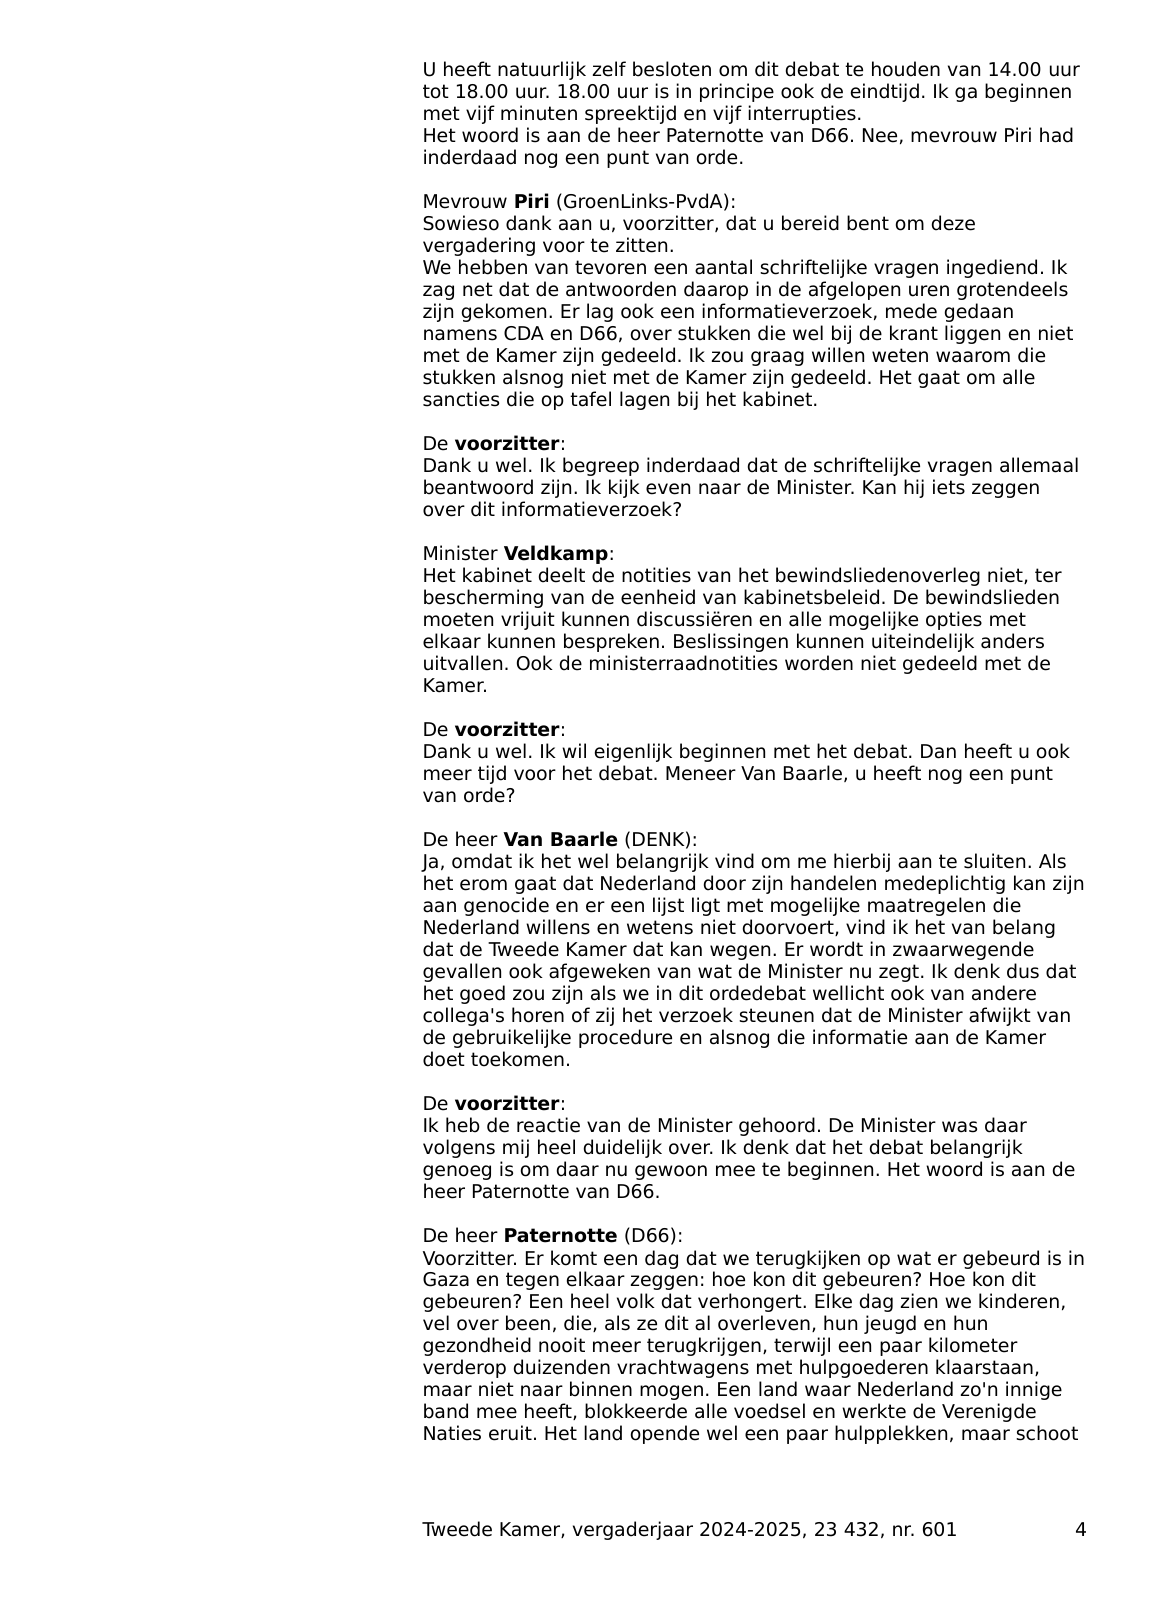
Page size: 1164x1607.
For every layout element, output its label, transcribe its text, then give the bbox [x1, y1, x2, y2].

text Sowieso dank aan u, voorzitter, dat u bereid bent om deze vergadering voor te zitten. [422, 213, 1087, 257]
text De voorzitter: [422, 1093, 1087, 1115]
text Minister Veldkamp: [422, 543, 1087, 565]
text Voorzitter. Er komt een dag dat we terugkijken op wat er gebeurd is in Gaza en tegen elkaar zeggen: hoe kon dit gebeuren? Hoe kon dit gebeuren? Een heel volk dat verhongert. Elke dag zien we kinderen, vel over been, die, als ze dit al overleven, hun jeugd en hun gezondheid nooit meer terugkrijgen, terwijl een paar kilometer verderop duizenden vrachtwagens met hulpgoederen klaarstaan, maar niet naar binnen mogen. Een land waar Nederland zo'n innige band mee heeft, blokkeerde alle voedsel en werkte de Verenigde Naties eruit. Het land opende wel een paar hulpplekken, maar schoot [422, 1247, 1087, 1445]
text De heer Van Baarle (DENK): [422, 829, 1087, 851]
text Dank u wel. Ik begreep inderdaad dat de schriftelijke vragen allemaal beantwoord zijn. Ik kijk even naar de Minister. Kan hij iets zeggen over dit informatieverzoek? [422, 455, 1087, 521]
text Het kabinet deelt de notities van het bewindsliedenoverleg niet, ter bescherming van de eenheid van kabinetsbeleid. De bewindslieden moeten vrijuit kunnen discussiëren en alle mogelijke opties met elkaar kunnen bespreken. Beslissingen kunnen uiteindelijk anders uitvallen. Ook de ministerraadnotities worden niet gedeeld met de Kamer. [422, 565, 1087, 697]
text Ja, omdat ik het wel belangrijk vind om me hierbij aan te sluiten. Als het erom gaat dat Nederland door zijn handelen medeplichtig kan zijn aan genocide en er een lijst ligt met mogelijke maatregelen die Nederland willens en wetens niet doorvoert, vind ik het van belang dat de Tweede Kamer dat kan wegen. Er wordt in zwaarwegende gevallen ook afgeweken van wat de Minister nu zegt. Ik denk dus dat het goed zou zijn als we in dit ordedebat wellicht ook van andere collega's horen of zij het verzoek steunen dat de Minister afwijkt van de gebruikelijke procedure en alsnog die informatie aan de Kamer doet toekomen. [422, 851, 1087, 1071]
text De heer Paternotte (D66): [422, 1225, 1087, 1247]
text Mevrouw Piri (GroenLinks-PvdA): [422, 191, 1087, 213]
text U heeft natuurlijk zelf besloten om dit debat te houden van 14.00 uur tot 18.00 uur. 18.00 uur is in principe ook de eindtijd. Ik ga beginnen met vijf minuten spreektijd en vijf interrupties. [422, 59, 1087, 125]
text De voorzitter: [422, 433, 1087, 455]
text We hebben van tevoren een aantal schriftelijke vragen ingediend. Ik zag net dat de antwoorden daarop in de afgelopen uren grotendeels zijn gekomen. Er lag ook een informatieverzoek, mede gedaan namens CDA en D66, over stukken die wel bij de krant liggen en niet met de Kamer zijn gedeeld. Ik zou graag willen weten waarom die stukken alsnog niet met de Kamer zijn gedeeld. Het gaat om alle sancties die op tafel lagen bij het kabinet. [422, 257, 1087, 411]
text Dank u wel. Ik wil eigenlijk beginnen met het debat. Dan heeft u ook meer tijd voor het debat. Meneer Van Baarle, u heeft nog een punt van orde? [422, 741, 1087, 807]
text Ik heb de reactie van de Minister gehoord. De Minister was daar volgens mij heel duidelijk over. Ik denk dat het debat belangrijk genoeg is om daar nu gewoon mee te beginnen. Het woord is aan de heer Paternotte van D66. [422, 1115, 1087, 1203]
text De voorzitter: [422, 719, 1087, 741]
text Het woord is aan de heer Paternotte van D66. Nee, mevrouw Piri had inderdaad nog een punt van orde. [422, 125, 1087, 169]
